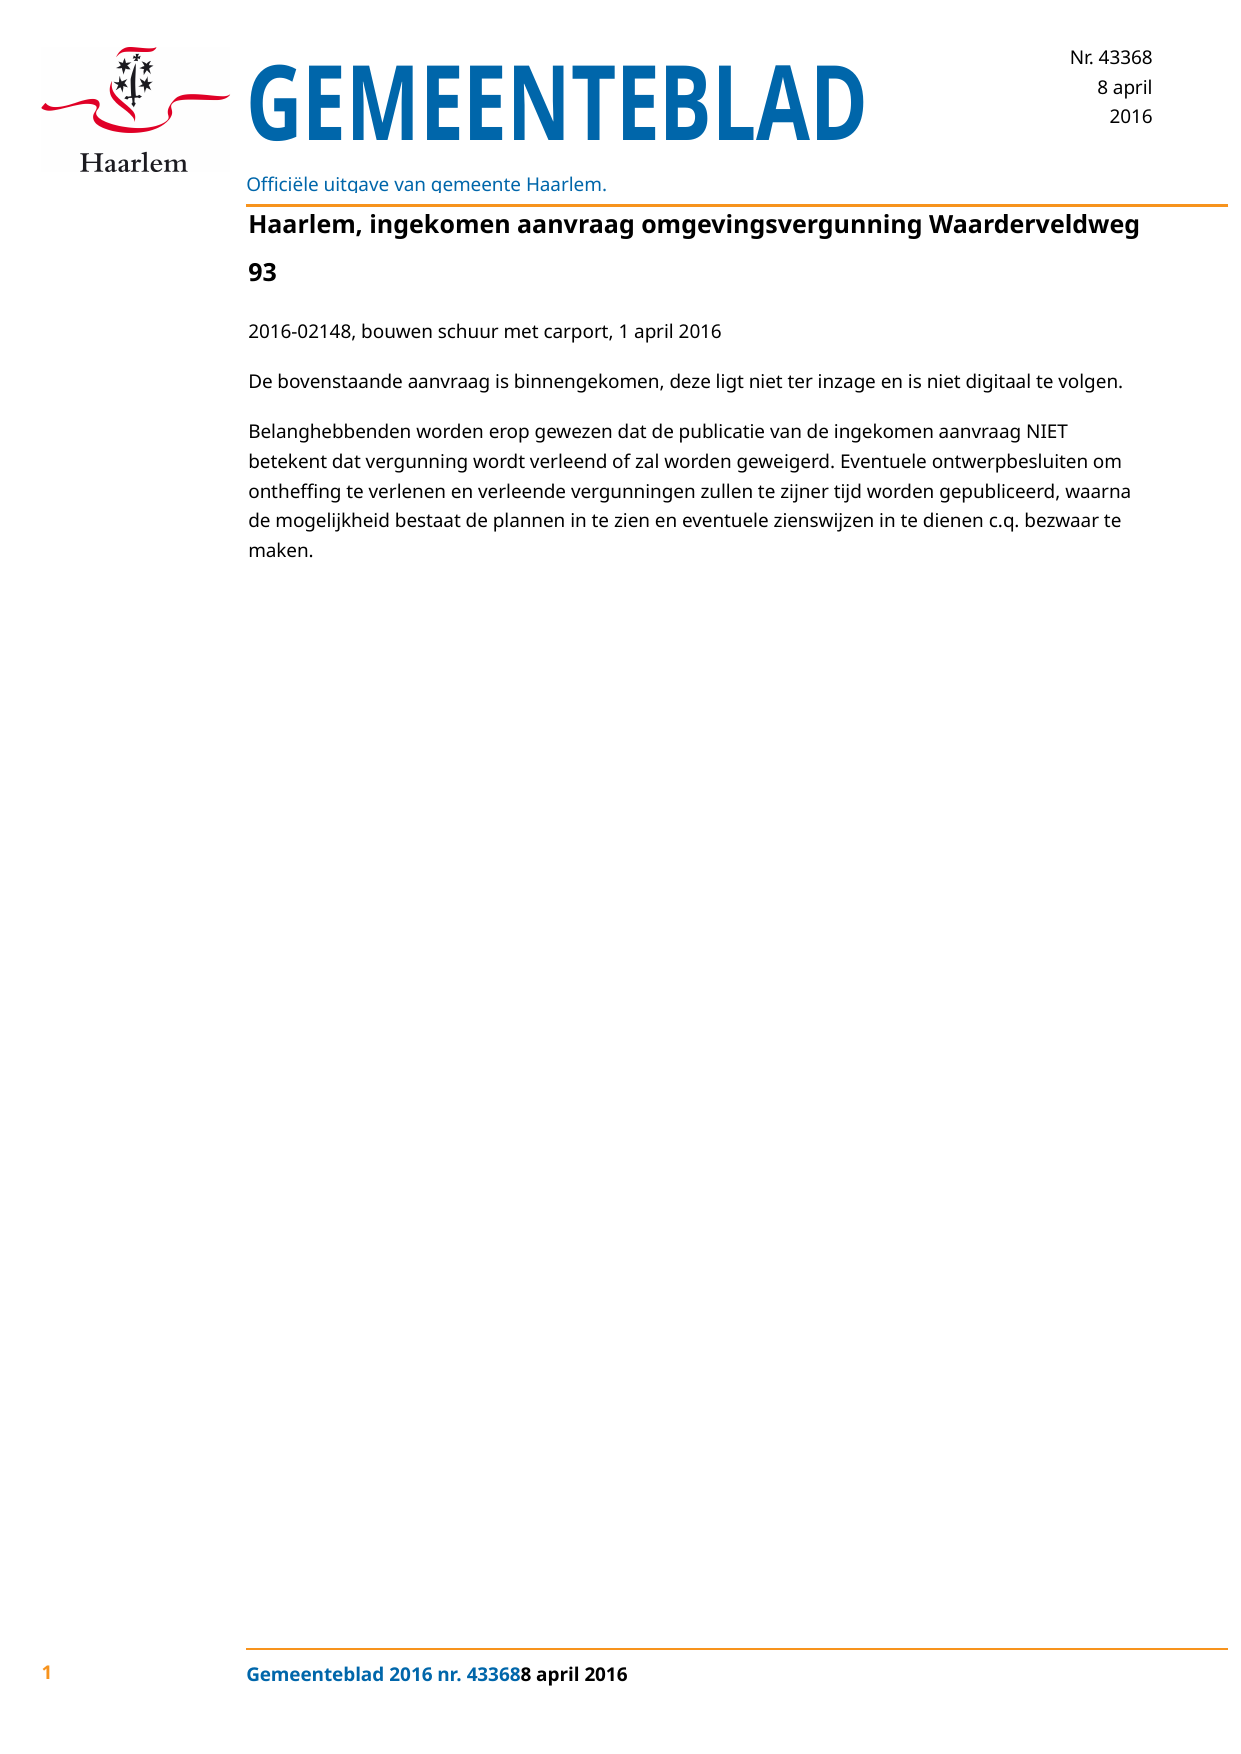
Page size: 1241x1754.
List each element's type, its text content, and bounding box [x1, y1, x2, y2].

text Belanghebbenden worden erop gewezen dat de publicatie van de ingekomen aanvraag NIET betekent dat vergunning wordt verleend of zal worden geweigerd. Eventuele ontwerpbesluiten om ontheffing te verlenen en verleende vergunningen zullen te zijner tijd worden gepubliceerd, waarna de mogelijkheid bestaat de plannen in te zien en eventuele zienswijzen in te dienen c.q. bezwaar te maken. [248, 419, 1152, 563]
text Haarlem, ingekomen aanvraag omgevingsvergunning Waarderveldweg 93 [248, 207, 1152, 288]
text 2016-02148, bouwen schuur met carport, 1 april 2016 [248, 318, 1152, 344]
text De bovenstaande aanvraag is binnengekomen, deze ligt niet ter inzage en is niet digitaal te volgen. [248, 368, 1152, 394]
picture [41, 47, 231, 172]
